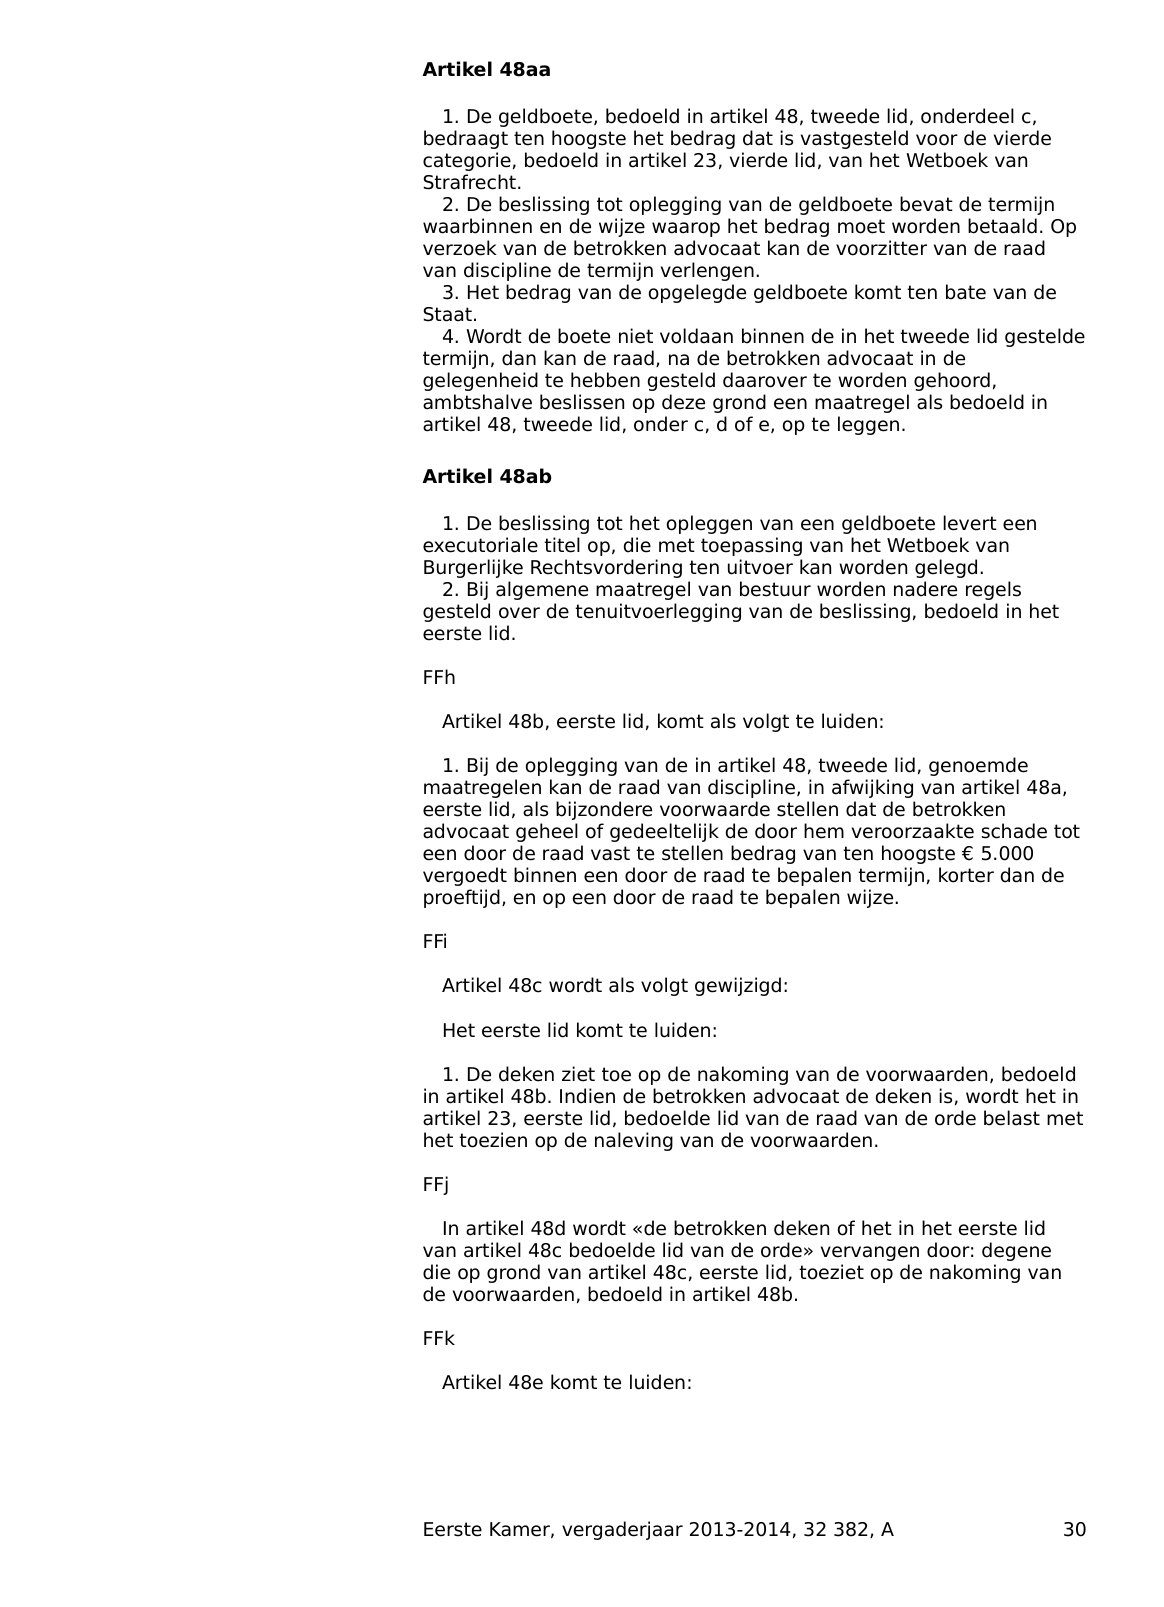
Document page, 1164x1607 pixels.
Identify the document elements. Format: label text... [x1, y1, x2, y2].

text FFk [422, 1328, 1087, 1350]
text 2. Bij algemene maatregel van bestuur worden nadere regels gesteld over de tenuitvoerlegging van de beslissing, bedoeld in het eerste lid. [422, 579, 1087, 644]
text Artikel 48e komt te luiden: [422, 1372, 1087, 1394]
text Artikel 48b, eerste lid, komt als volgt te luiden: [422, 711, 1087, 733]
text 1. De deken ziet toe op de nakoming van de voorwaarden, bedoeld in artikel 48b. Indien de betrokken advocaat de deken is, wordt het in artikel 23, eerste lid, bedoelde lid van de raad van de orde belast met het toezien op de naleving van de voorwaarden. [422, 1064, 1087, 1152]
text 1. De beslissing tot het opleggen van een geldboete levert een executoriale titel op, die met toepassing van het Wetboek van Burgerlijke Rechtsvordering ten uitvoer kan worden gelegd. [422, 513, 1087, 579]
text FFi [422, 931, 1087, 953]
text Artikel 48c wordt als volgt gewijzigd: [422, 975, 1087, 997]
text FFj [422, 1174, 1087, 1196]
text 1. De geldboete, bedoeld in artikel 48, tweede lid, onderdeel c, bedraagt ten hoogste het bedrag dat is vastgesteld voor de vierde categorie, bedoeld in artikel 23, vierde lid, van het Wetboek van Strafrecht. [422, 106, 1087, 194]
text 3. Het bedrag van de opgelegde geldboete komt ten bate van de Staat. [422, 282, 1087, 326]
text FFh [422, 667, 1087, 689]
text 4. Wordt de boete niet voldaan binnen de in het tweede lid gestelde termijn, dan kan de raad, na de betrokken advocaat in de gelegenheid te hebben gesteld daarover te worden gehoord, ambtshalve beslissen op deze grond een maatregel als bedoeld in artikel 48, tweede lid, onder c, d of e, op te leggen. [422, 326, 1087, 436]
text Het eerste lid komt te luiden: [422, 1019, 1087, 1041]
subtitle Artikel 48ab [422, 466, 1087, 488]
subtitle Artikel 48aa [422, 59, 1087, 81]
text In artikel 48d wordt «de betrokken deken of het in het eerste lid van artikel 48c bedoelde lid van de orde» vervangen door: degene die op grond van artikel 48c, eerste lid, toeziet op de nakoming van de voorwaarden, bedoeld in artikel 48b. [422, 1218, 1087, 1306]
text 1. Bij de oplegging van de in artikel 48, tweede lid, genoemde maatregelen kan de raad van discipline, in afwijking van artikel 48a, eerste lid, als bijzondere voorwaarde stellen dat de betrokken advocaat geheel of gedeeltelijk de door hem veroorzaakte schade tot een door de raad vast te stellen bedrag van ten hoogste € 5.000 vergoedt binnen een door de raad te bepalen termijn, korter dan de proeftijd, en op een door de raad te bepalen wijze. [422, 755, 1087, 909]
text 2. De beslissing tot oplegging van de geldboete bevat de termijn waarbinnen en de wijze waarop het bedrag moet worden betaald. Op verzoek van de betrokken advocaat kan de voorzitter van de raad van discipline de termijn verlengen. [422, 194, 1087, 282]
